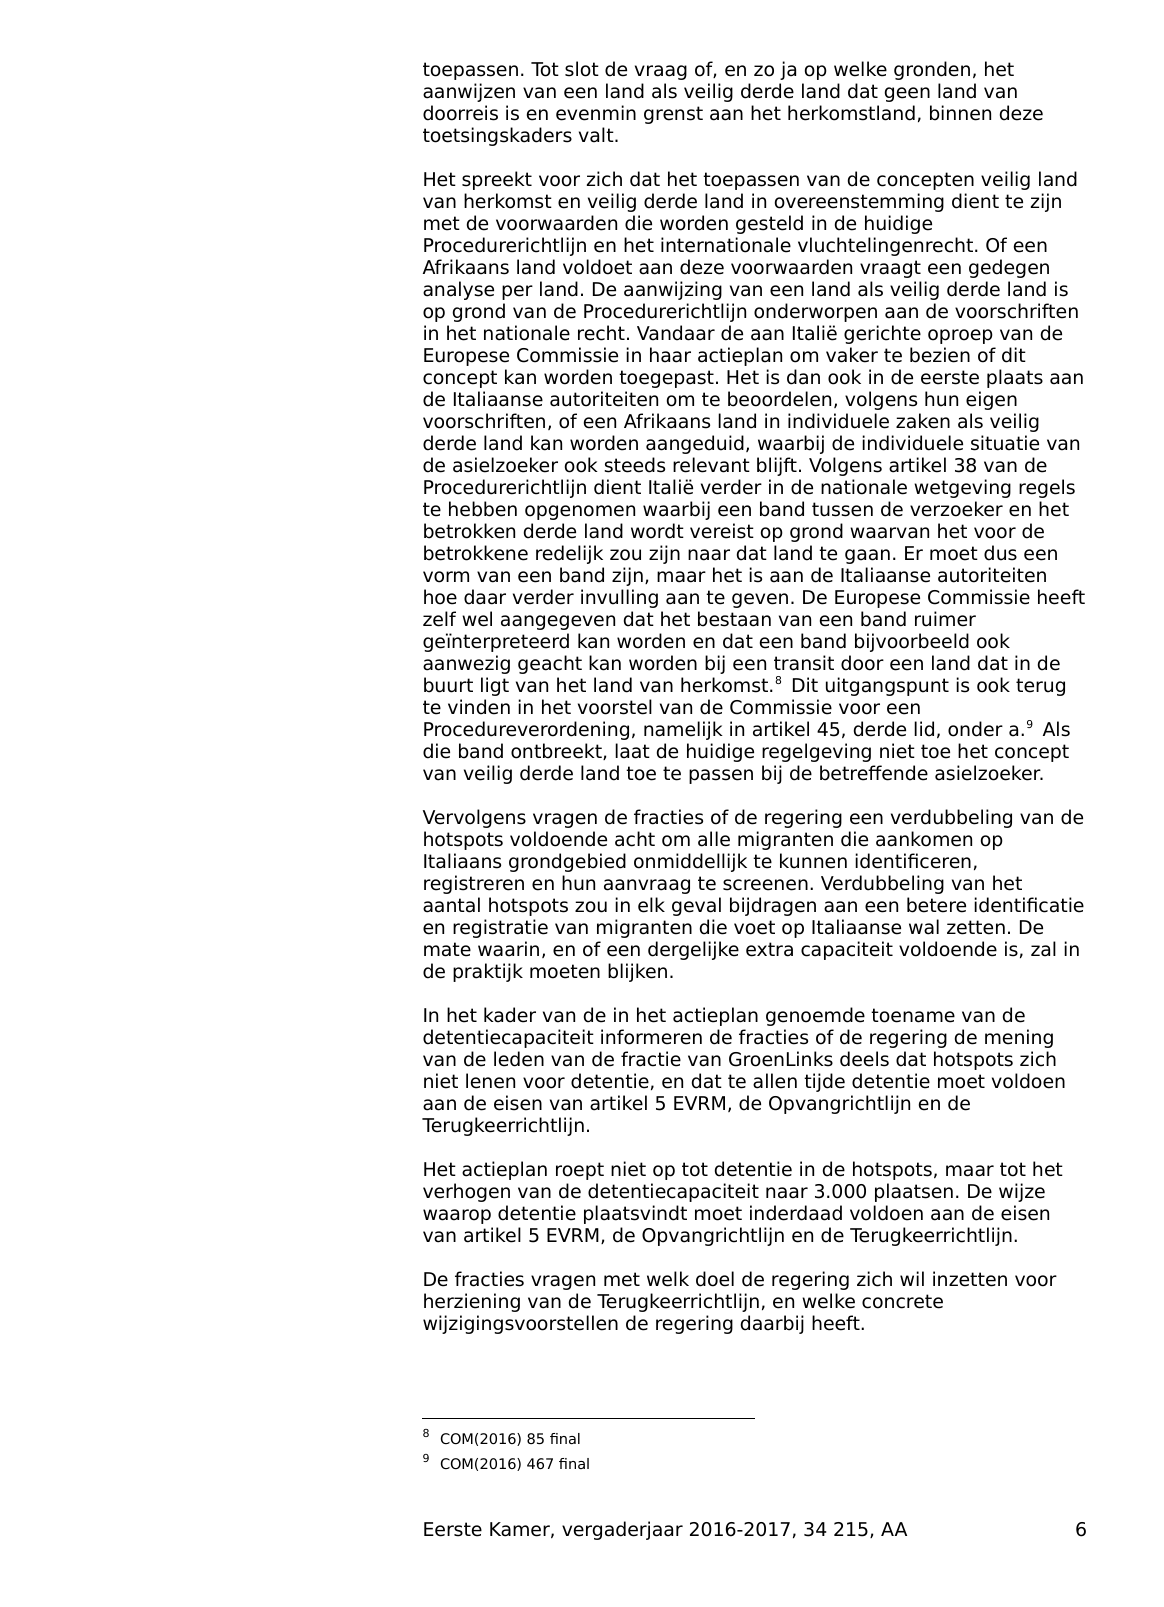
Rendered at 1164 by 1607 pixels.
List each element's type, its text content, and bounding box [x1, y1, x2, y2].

text In het kader van de in het actieplan genoemde toename van de detentiecapaciteit informeren de fracties of de regering de mening van de leden van de fractie van GroenLinks deels dat hotspots zich niet lenen voor detentie, en dat te allen tijde detentie moet voldoen aan de eisen van artikel 5 EVRM, de Opvangrichtlijn en de Terugkeerrichtlijn. [422, 1005, 1087, 1137]
text toepassen. Tot slot de vraag of, en zo ja op welke gronden, het aanwijzen van een land als veilig derde land dat geen land van doorreis is en evenmin grenst aan het herkomstland, binnen deze toetsingskaders valt. [422, 59, 1087, 147]
text Vervolgens vragen de fracties of de regering een verdubbeling van de hotspots voldoende acht om alle migranten die aankomen op Italiaans grondgebied onmiddellijk te kunnen identificeren, registreren en hun aanvraag te screenen. Verdubbeling van het aantal hotspots zou in elk geval bijdragen aan een betere identificatie en registratie van migranten die voet op Italiaanse wal zetten. De mate waarin, en of een dergelijke extra capaciteit voldoende is, zal in de praktijk moeten blijken. [422, 807, 1087, 983]
text Het actieplan roept niet op tot detentie in de hotspots, maar tot het verhogen van de detentiecapaciteit naar 3.000 plaatsen. De wijze waarop detentie plaatsvindt moet inderdaad voldoen aan de eisen van artikel 5 EVRM, de Opvangrichtlijn en de Terugkeerrichtlijn. [422, 1159, 1087, 1247]
text COM(2016) 85 final [422, 1427, 1087, 1449]
text De fracties vragen met welk doel de regering zich wil inzetten voor herziening van de Terugkeerrichtlijn, en welke concrete wijzigingsvoorstellen de regering daarbij heeft. [422, 1269, 1087, 1335]
text COM(2016) 467 final [422, 1452, 1087, 1474]
text Het spreekt voor zich dat het toepassen van de concepten veilig land van herkomst en veilig derde land in overeenstemming dient te zijn met de voorwaarden die worden gesteld in de huidige Procedurerichtlijn en het internationale vluchtelingenrecht. Of een Afrikaans land voldoet aan deze voorwaarden vraagt een gedegen analyse per land. De aanwijzing van een land als veilig derde land is op grond van de Procedurerichtlijn onderworpen aan de voorschriften in het nationale recht. Vandaar de aan Italië gerichte oproep van de Europese Commissie in haar actieplan om vaker te bezien of dit concept kan worden toegepast. Het is dan ook in de eerste plaats aan de Italiaanse autoriteiten om te beoordelen, volgens hun eigen voorschriften, of een Afrikaans land in individuele zaken als veilig derde land kan worden aangeduid, waarbij de individuele situatie van de asielzoeker ook steeds relevant blijft. Volgens artikel 38 van de Procedurerichtlijn dient Italië verder in de nationale wetgeving regels te hebben opgenomen waarbij een band tussen de verzoeker en het betrokken derde land wordt vereist op grond waarvan het voor de betrokkene redelijk zou zijn naar dat land te gaan. Er moet dus een vorm van een band zijn, maar het is aan de Italiaanse autoriteiten hoe daar verder invulling aan te geven. De Europese Commissie heeft zelf wel aangegeven dat het bestaan van een band ruimer geïnterpreteerd kan worden en dat een band bijvoorbeeld ook aanwezig geacht kan worden bij een transit door een land dat in de buurt ligt van het land van herkomst. Dit uitgangspunt is ook terug te vinden in het voorstel van de Commissie voor een Procedureverordening, namelijk in artikel 45, derde lid, onder a. Als die band ontbreekt, laat de huidige regelgeving niet toe het concept van veilig derde land toe te passen bij de betreffende asielzoeker. [422, 169, 1087, 784]
